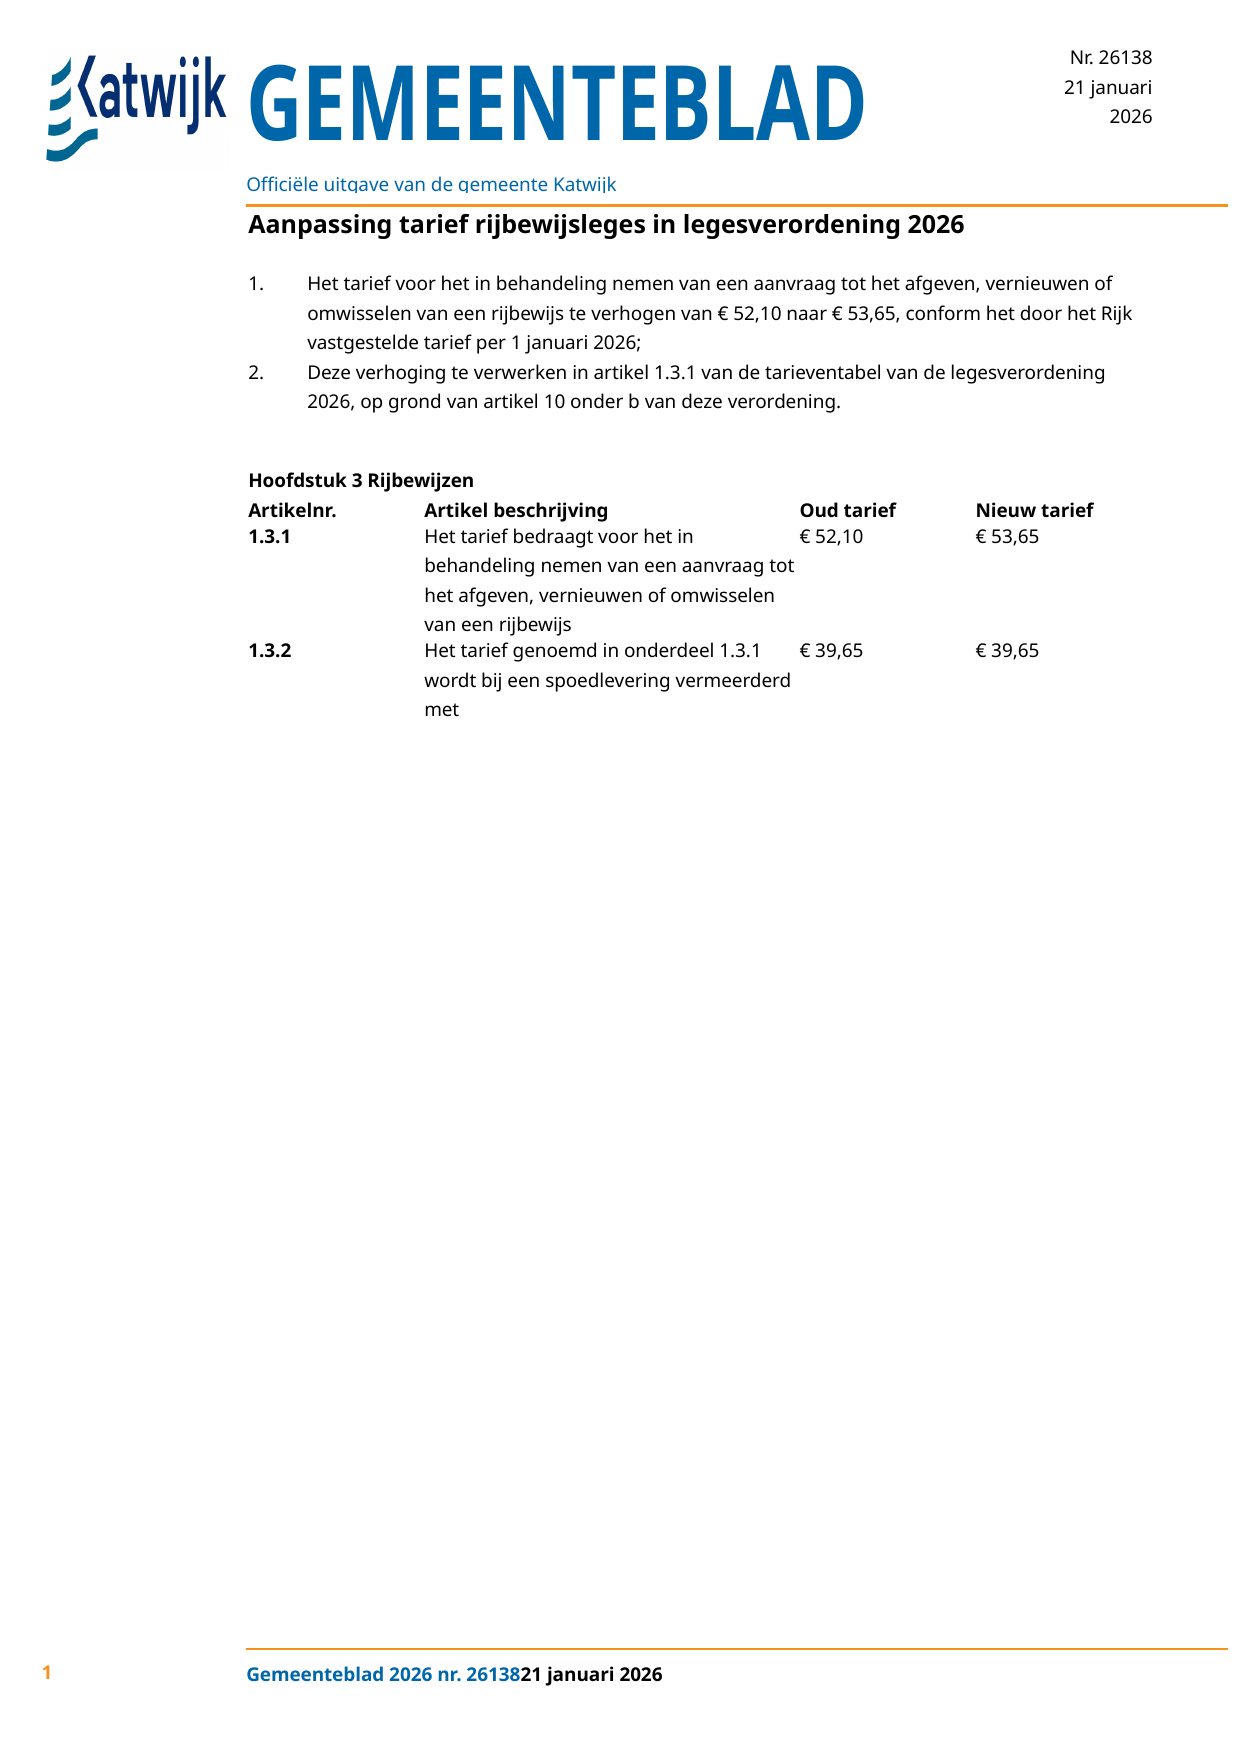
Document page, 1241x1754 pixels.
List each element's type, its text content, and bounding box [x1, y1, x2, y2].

table_cell € 39,65 [799, 638, 975, 722]
table_cell Het tarief genoemd in onderdeel 1.3.1 wordt bij een spoedlevering vermeerderd met [424, 638, 799, 722]
table_cell € 53,65 [975, 523, 1152, 637]
text Hoofdstuk 3 Rijbewijzen [248, 467, 1152, 493]
table_header Artikel beschrijving [424, 497, 799, 523]
table_cell Het tarief bedraagt voor het in behandeling nemen van een aanvraag tot het afgeven, vernieuwen of omwisselen van een rijbewijs [424, 523, 799, 637]
table_header Oud tarief [799, 497, 975, 523]
table_header Nieuw tarief [975, 497, 1152, 523]
list Deze verhoging te verwerken in artikel 1.3.1 van de tarieventabel van de legesverordening 2026, op grond van artikel 10 onder b van deze verordening. [248, 359, 1152, 414]
table_cell 1.3.2 [248, 638, 424, 722]
table_cell 1.3.1 [248, 523, 424, 637]
list Het tarief voor het in behandeling nemen van een aanvraag tot het afgeven, vernieuwen of omwisselen van een rijbewijs te verhogen van € 52,10 naar € 53,65, conform het door het Rijk vastgestelde tarief per 1 januari 2026; [248, 270, 1152, 355]
picture [41, 47, 231, 172]
text Aanpassing tarief rijbewijsleges in legesverordening 2026 [248, 207, 1152, 241]
table_header Artikelnr. [248, 497, 424, 523]
table_cell € 52,10 [799, 523, 975, 637]
table_cell € 39,65 [975, 638, 1152, 722]
